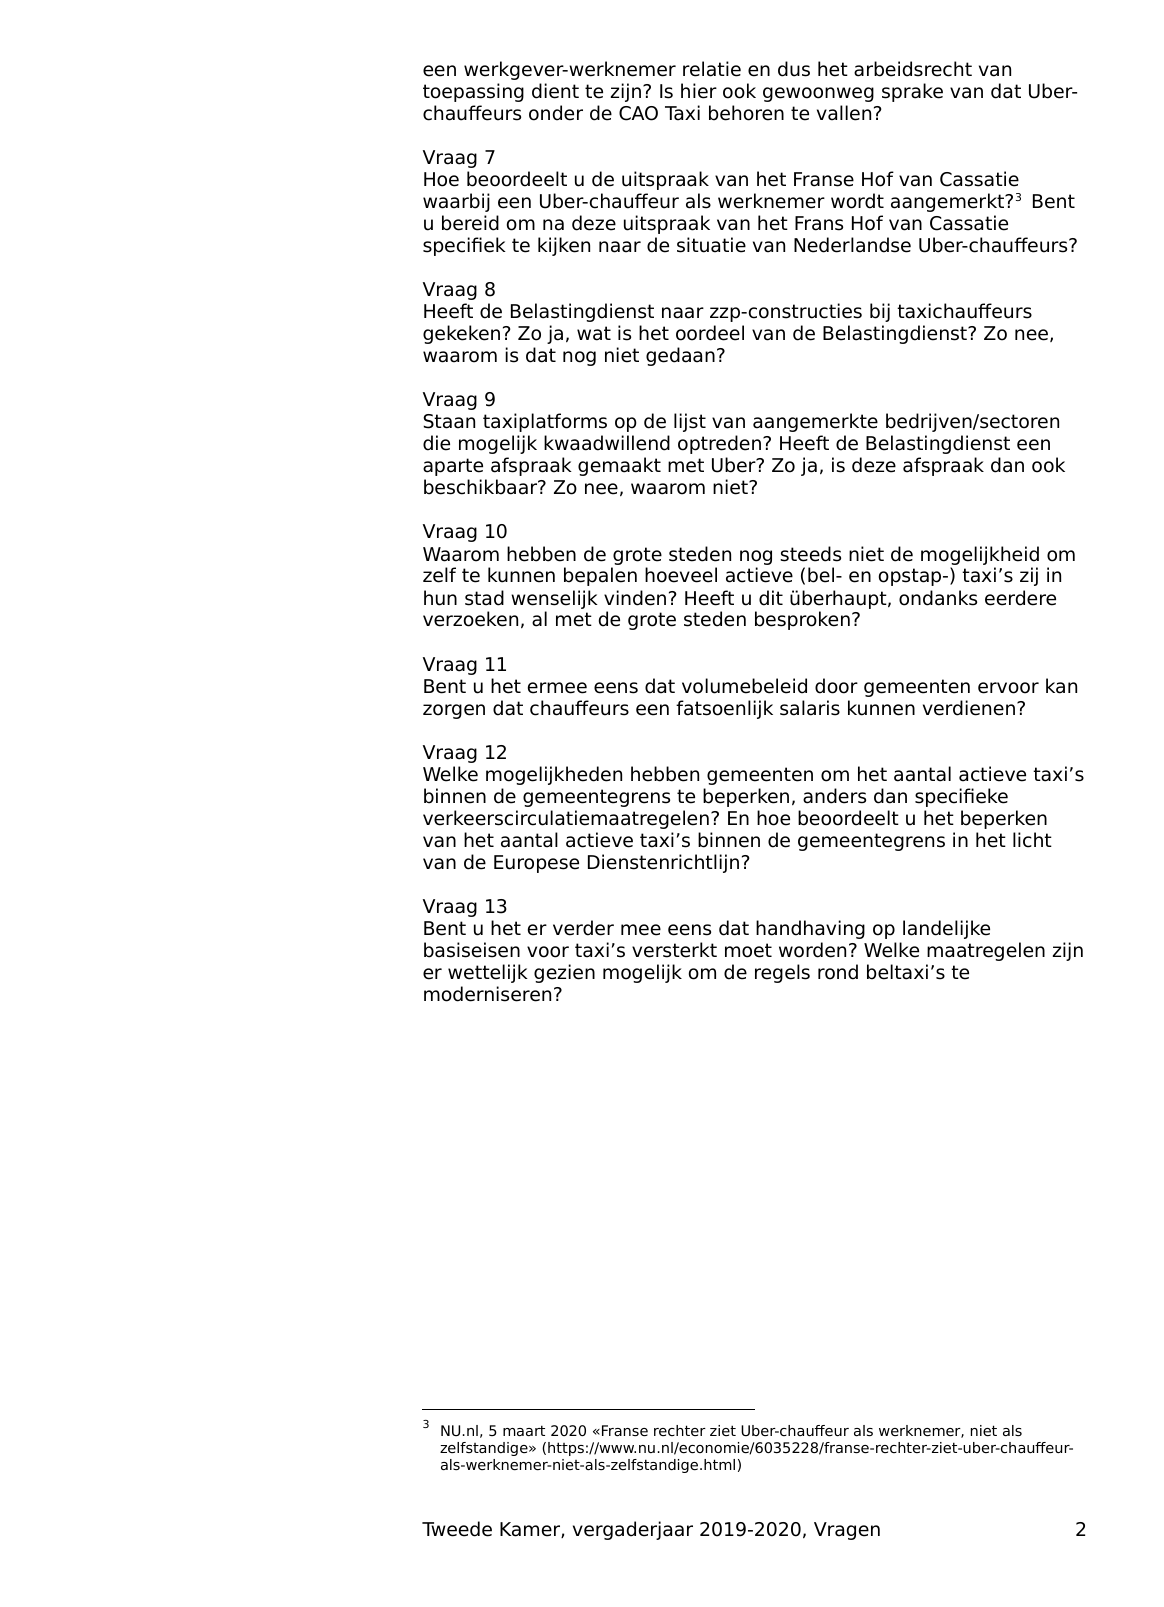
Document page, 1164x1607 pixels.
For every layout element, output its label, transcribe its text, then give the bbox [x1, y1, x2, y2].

text Vraag 7 [422, 147, 1087, 169]
text Vraag 13 [422, 896, 1087, 918]
text Bent u het er verder mee eens dat handhaving op landelijke basiseisen voor taxi’s versterkt moet worden? Welke maatregelen zijn er wettelijk gezien mogelijk om de regels rond beltaxi’s te moderniseren? [422, 918, 1087, 1006]
text Vraag 12 [422, 742, 1087, 764]
text Hoe beoordeelt u de uitspraak van het Franse Hof van Cassatie waarbij een Uber-chauffeur als werknemer wordt aangemerkt? Bent u bereid om na deze uitspraak van het Frans Hof van Cassatie specifiek te kijken naar de situatie van Nederlandse Uber-chauffeurs? [422, 169, 1087, 257]
text Vraag 9 [422, 389, 1087, 411]
text NU.nl, 5 maart 2020 «Franse rechter ziet Uber-chauffeur als werknemer, niet als zelfstandige» (https://www.nu.nl/economie/6035228/franse-rechter-ziet-uber-chauffeur-als-werknemer-niet-als-zelfstandige.html) [422, 1418, 1087, 1474]
text Welke mogelijkheden hebben gemeenten om het aantal actieve taxi’s binnen de gemeentegrens te beperken, anders dan specifieke verkeerscirculatiemaatregelen? En hoe beoordeelt u het beperken van het aantal actieve taxi’s binnen de gemeentegrens in het licht van de Europese Dienstenrichtlijn? [422, 764, 1087, 873]
text Vraag 8 [422, 279, 1087, 301]
text Waarom hebben de grote steden nog steeds niet de mogelijkheid om zelf te kunnen bepalen hoeveel actieve (bel- en opstap-) taxi’s zij in hun stad wenselijk vinden? Heeft u dit überhaupt, ondanks eerdere verzoeken, al met de grote steden besproken? [422, 543, 1087, 631]
text Bent u het ermee eens dat volumebeleid door gemeenten ervoor kan zorgen dat chauffeurs een fatsoenlijk salaris kunnen verdienen? [422, 676, 1087, 719]
text Vraag 10 [422, 521, 1087, 543]
text Staan taxiplatforms op de lijst van aangemerkte bedrijven/sectoren die mogelijk kwaadwillend optreden? Heeft de Belastingdienst een aparte afspraak gemaakt met Uber? Zo ja, is deze afspraak dan ook beschikbaar? Zo nee, waarom niet? [422, 411, 1087, 499]
text Heeft de Belastingdienst naar zzp-constructies bij taxichauffeurs gekeken? Zo ja, wat is het oordeel van de Belastingdienst? Zo nee, waarom is dat nog niet gedaan? [422, 301, 1087, 367]
text Vraag 11 [422, 653, 1087, 676]
text een werkgever-werknemer relatie en dus het arbeidsrecht van toepassing dient te zijn? Is hier ook gewoonweg sprake van dat Uber-chauffeurs onder de CAO Taxi behoren te vallen? [422, 59, 1087, 125]
